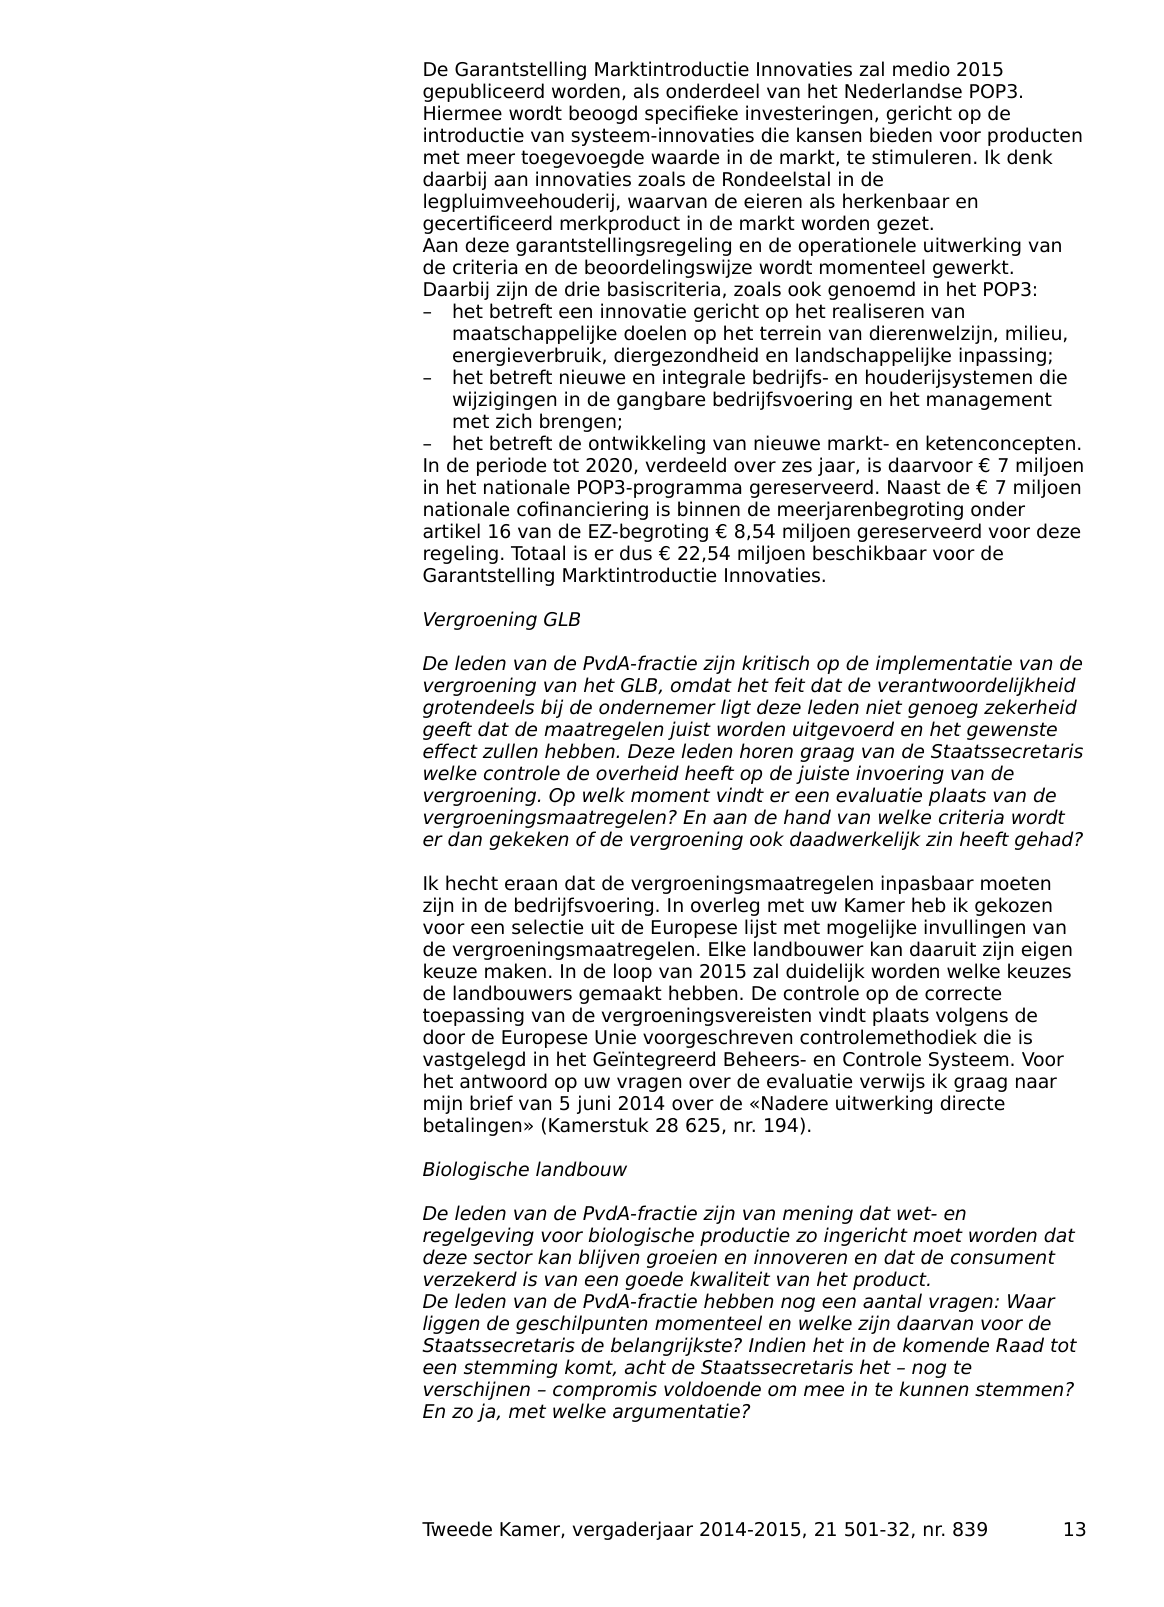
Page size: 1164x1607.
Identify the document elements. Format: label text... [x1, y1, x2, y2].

text Aan deze garantstellingsregeling en de operationele uitwerking van de criteria en de beoordelingswijze wordt momenteel gewerkt. Daarbij zijn de drie basiscriteria, zoals ook genoemd in het POP3: [422, 235, 1087, 301]
text De leden van de PvdA-fractie zijn van mening dat wet- en regelgeving voor biologische productie zo ingericht moet worden dat deze sector kan blijven groeien en innoveren en dat de consument verzekerd is van een goede kwaliteit van het product. [422, 1203, 1087, 1291]
text In de periode tot 2020, verdeeld over zes jaar, is daarvoor € 7 miljoen in het nationale POP3-programma gereserveerd. Naast de € 7 miljoen nationale cofinanciering is binnen de meerjarenbegroting onder artikel 16 van de EZ-begroting € 8,54 miljoen gereserveerd voor deze regeling. Totaal is er dus € 22,54 miljoen beschikbaar voor de Garantstelling Marktintroductie Innovaties. [422, 455, 1087, 587]
text – het betreft de ontwikkeling van nieuwe markt- en ketenconcepten. [422, 433, 1087, 455]
text – het betreft nieuwe en integrale bedrijfs- en houderijsystemen die wijzigingen in de gangbare bedrijfsvoering en het management met zich brengen; [422, 367, 1087, 433]
text De leden van de PvdA-fractie hebben nog een aantal vragen: Waar liggen de geschilpunten momenteel en welke zijn daarvan voor de Staatssecretaris de belangrijkste? Indien het in de komende Raad tot een stemming komt, acht de Staatssecretaris het – nog te verschijnen – compromis voldoende om mee in te kunnen stemmen? En zo ja, met welke argumentatie? [422, 1291, 1087, 1423]
subtitle Vergroening GLB [422, 609, 1087, 631]
subtitle Biologische landbouw [422, 1159, 1087, 1181]
text De Garantstelling Marktintroductie Innovaties zal medio 2015 gepubliceerd worden, als onderdeel van het Nederlandse POP3. Hiermee wordt beoogd specifieke investeringen, gericht op de introductie van systeem-innovaties die kansen bieden voor producten met meer toegevoegde waarde in de markt, te stimuleren. Ik denk daarbij aan innovaties zoals de Rondeelstal in de legpluimveehouderij, waarvan de eieren als herkenbaar en gecertificeerd merkproduct in de markt worden gezet. [422, 59, 1087, 235]
text Ik hecht eraan dat de vergroeningsmaatregelen inpasbaar moeten zijn in de bedrijfsvoering. In overleg met uw Kamer heb ik gekozen voor een selectie uit de Europese lijst met mogelijke invullingen van de vergroeningsmaatregelen. Elke landbouwer kan daaruit zijn eigen keuze maken. In de loop van 2015 zal duidelijk worden welke keuzes de landbouwers gemaakt hebben. De controle op de correcte toepassing van de vergroeningsvereisten vindt plaats volgens de door de Europese Unie voorgeschreven controlemethodiek die is vastgelegd in het Geïntegreerd Beheers- en Controle Systeem. Voor het antwoord op uw vragen over de evaluatie verwijs ik graag naar mijn brief van 5 juni 2014 over de «Nadere uitwerking directe betalingen» (Kamerstuk 28 625, nr. 194). [422, 873, 1087, 1137]
text – het betreft een innovatie gericht op het realiseren van maatschappelijke doelen op het terrein van dierenwelzijn, milieu, energieverbruik, diergezondheid en landschappelijke inpassing; [422, 301, 1087, 367]
text De leden van de PvdA-fractie zijn kritisch op de implementatie van de vergroening van het GLB, omdat het feit dat de verantwoordelijkheid grotendeels bij de ondernemer ligt deze leden niet genoeg zekerheid geeft dat de maatregelen juist worden uitgevoerd en het gewenste effect zullen hebben. Deze leden horen graag van de Staatssecretaris welke controle de overheid heeft op de juiste invoering van de vergroening. Op welk moment vindt er een evaluatie plaats van de vergroeningsmaatregelen? En aan de hand van welke criteria wordt er dan gekeken of de vergroening ook daadwerkelijk zin heeft gehad? [422, 653, 1087, 851]
